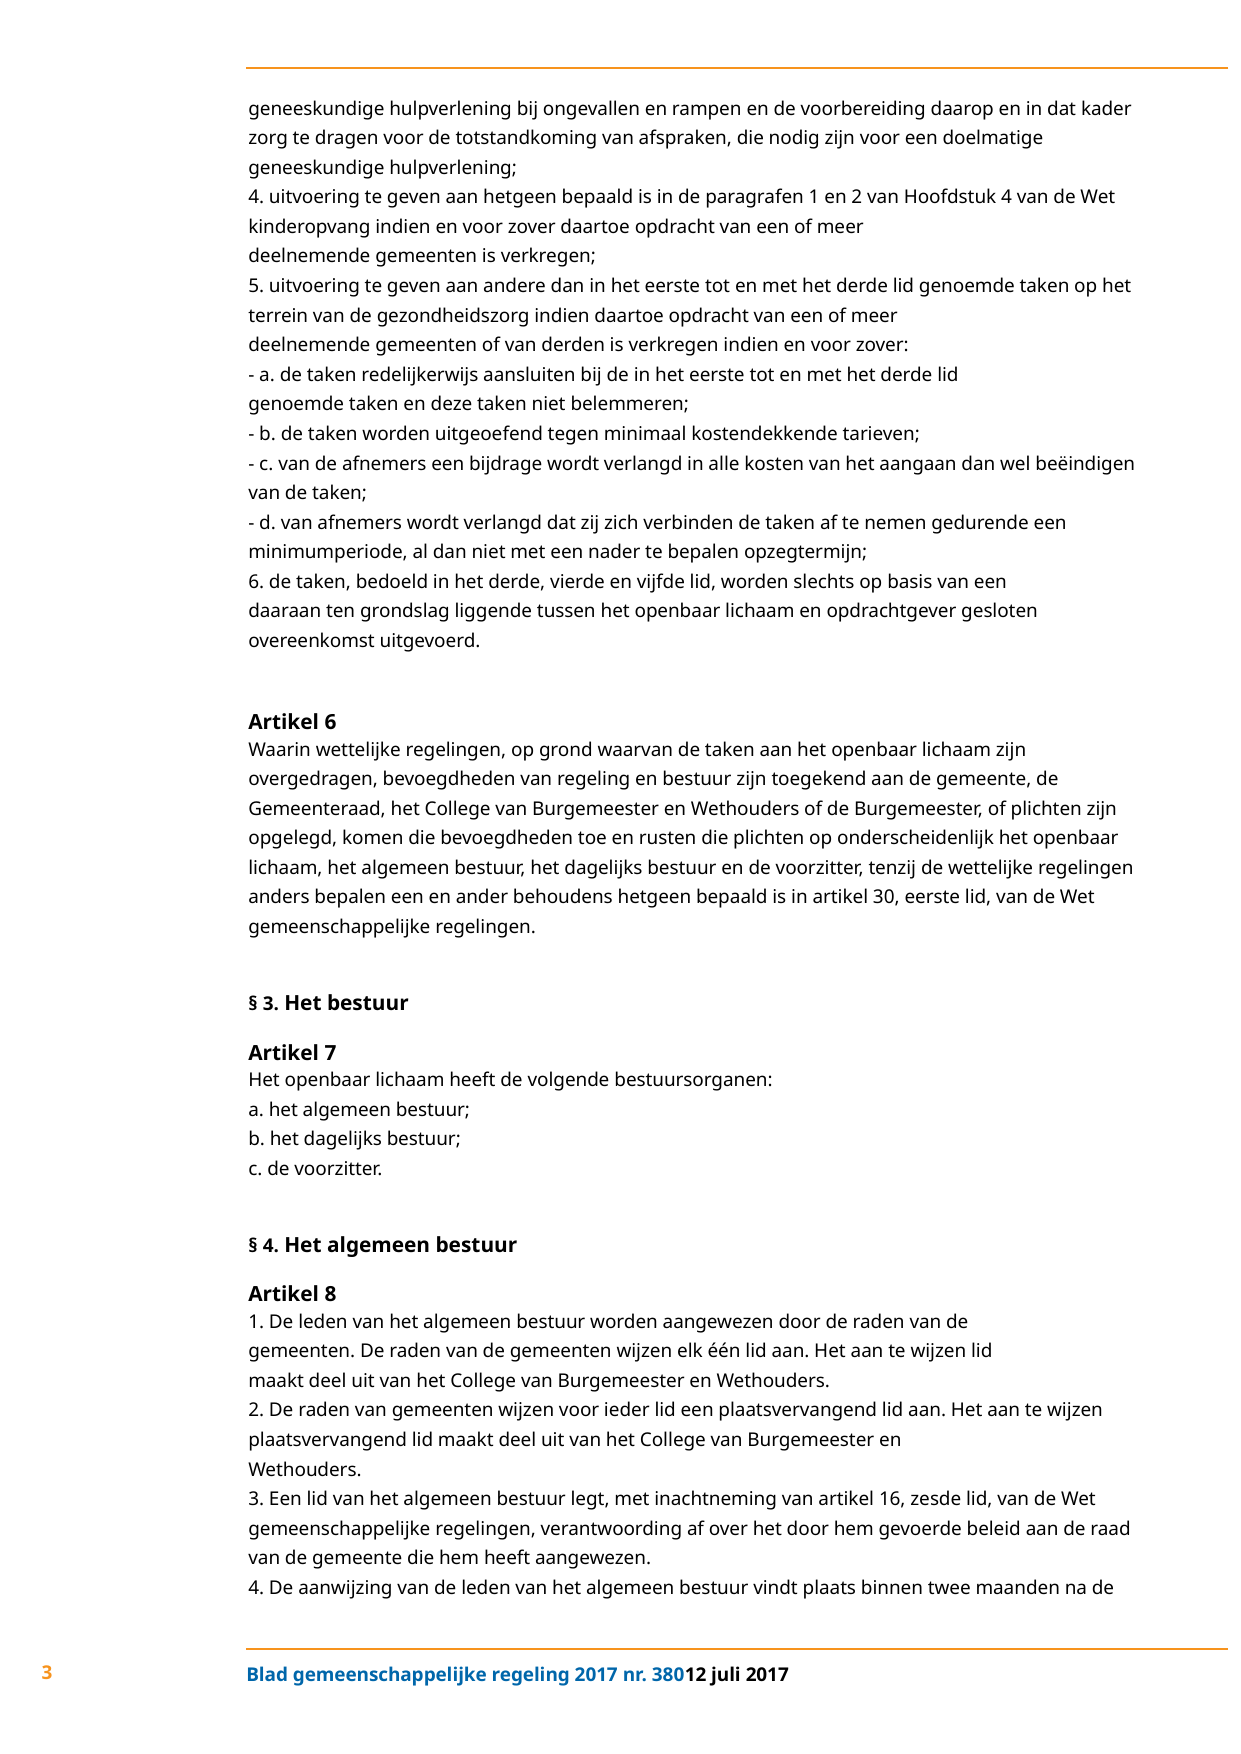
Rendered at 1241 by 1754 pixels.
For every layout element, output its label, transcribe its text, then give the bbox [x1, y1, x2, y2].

text - d. van afnemers wordt verlangd dat zij zich verbinden de taken af te nemen gedurende een minimumperiode, al dan niet met een nader te bepalen opzegtermijn; [248, 509, 1152, 564]
text deelnemende gemeenten is verkregen; [248, 243, 1152, 268]
text geneeskundige hulpverlening bij ongevallen en rampen en de voorbereiding daarop en in dat kader zorg te dragen voor de totstandkoming van afspraken, die nodig zijn voor een doelmatige geneeskundige hulpverlening; [248, 95, 1152, 180]
text 4. uitvoering te geven aan hetgeen bepaald is in de paragrafen 1 en 2 van Hoofdstuk 4 van de Wet kinderopvang indien en voor zover daartoe opdracht van een of meer [248, 183, 1152, 239]
text Artikel 6 [248, 707, 1152, 736]
text 5. uitvoering te geven aan andere dan in het eerste tot en met het derde lid genoemde taken op het terrein van de gezondheidszorg indien daartoe opdracht van een of meer [248, 272, 1152, 328]
text Artikel 8 [248, 1279, 1152, 1308]
text 4. De aanwijzing van de leden van het algemeen bestuur vindt plaats binnen twee maanden na de [248, 1574, 1152, 1600]
text Wethouders. [248, 1456, 1152, 1481]
text c. de voorzitter. [248, 1155, 1152, 1181]
text § 3. Het bestuur [248, 988, 1152, 1017]
text - a. de taken redelijkerwijs aansluiten bij de in het eerste tot en met het derde lid [248, 361, 1152, 387]
text § 4. Het algemeen bestuur [248, 1230, 1152, 1258]
text gemeenten. De raden van de gemeenten wijzen elk één lid aan. Het aan te wijzen lid [248, 1337, 1152, 1363]
text - b. de taken worden uitgeoefend tegen minimaal kostendekkende tarieven; [248, 420, 1152, 446]
text 3. Een lid van het algemeen bestuur legt, met inachtneming van artikel 16, zesde lid, van de Wet gemeenschappelijke regelingen, verantwoording af over het door hem gevoerde beleid aan de raad van de gemeente die hem heeft aangewezen. [248, 1485, 1152, 1570]
picture [41, 47, 231, 172]
text 2. De raden van gemeenten wijzen voor ieder lid een plaatsvervangend lid aan. Het aan te wijzen plaatsvervangend lid maakt deel uit van het College van Burgemeester en [248, 1397, 1152, 1452]
text b. het dagelijks bestuur; [248, 1125, 1152, 1151]
text 1. De leden van het algemeen bestuur worden aangewezen door de raden van de [248, 1308, 1152, 1333]
text Artikel 7 [248, 1038, 1152, 1066]
text a. het algemeen bestuur; [248, 1096, 1152, 1121]
text Het openbaar lichaam heeft de volgende bestuursorganen: [248, 1066, 1152, 1092]
text deelnemende gemeenten of van derden is verkregen indien en voor zover: [248, 331, 1152, 357]
text overgedragen, bevoegdheden van regeling en bestuur zijn toegekend aan de gemeente, de Gemeenteraad, het College van Burgemeester en Wethouders of de Burgemeester, of plichten zijn opgelegd, komen die bevoegdheden toe en rusten die plichten op onderscheidenlijk het openbaar lichaam, het algemeen bestuur, het dagelijks bestuur en de voorzitter, tenzij de wettelijke regelingen anders bepalen een en ander behoudens hetgeen bepaald is in artikel 30, eerste lid, van de Wet gemeenschappelijke regelingen. [248, 765, 1152, 939]
text maakt deel uit van het College van Burgemeester en Wethouders. [248, 1367, 1152, 1393]
text daaraan ten grondslag liggende tussen het openbaar lichaam en opdrachtgever gesloten overeenkomst uitgevoerd. [248, 598, 1152, 653]
text 6. de taken, bedoeld in het derde, vierde en vijfde lid, worden slechts op basis van een [248, 568, 1152, 594]
text - c. van de afnemers een bijdrage wordt verlangd in alle kosten van het aangaan dan wel beëindigen van de taken; [248, 450, 1152, 505]
text genoemde taken en deze taken niet belemmeren; [248, 391, 1152, 416]
text Waarin wettelijke regelingen, op grond waarvan de taken aan het openbaar lichaam zijn [248, 736, 1152, 761]
